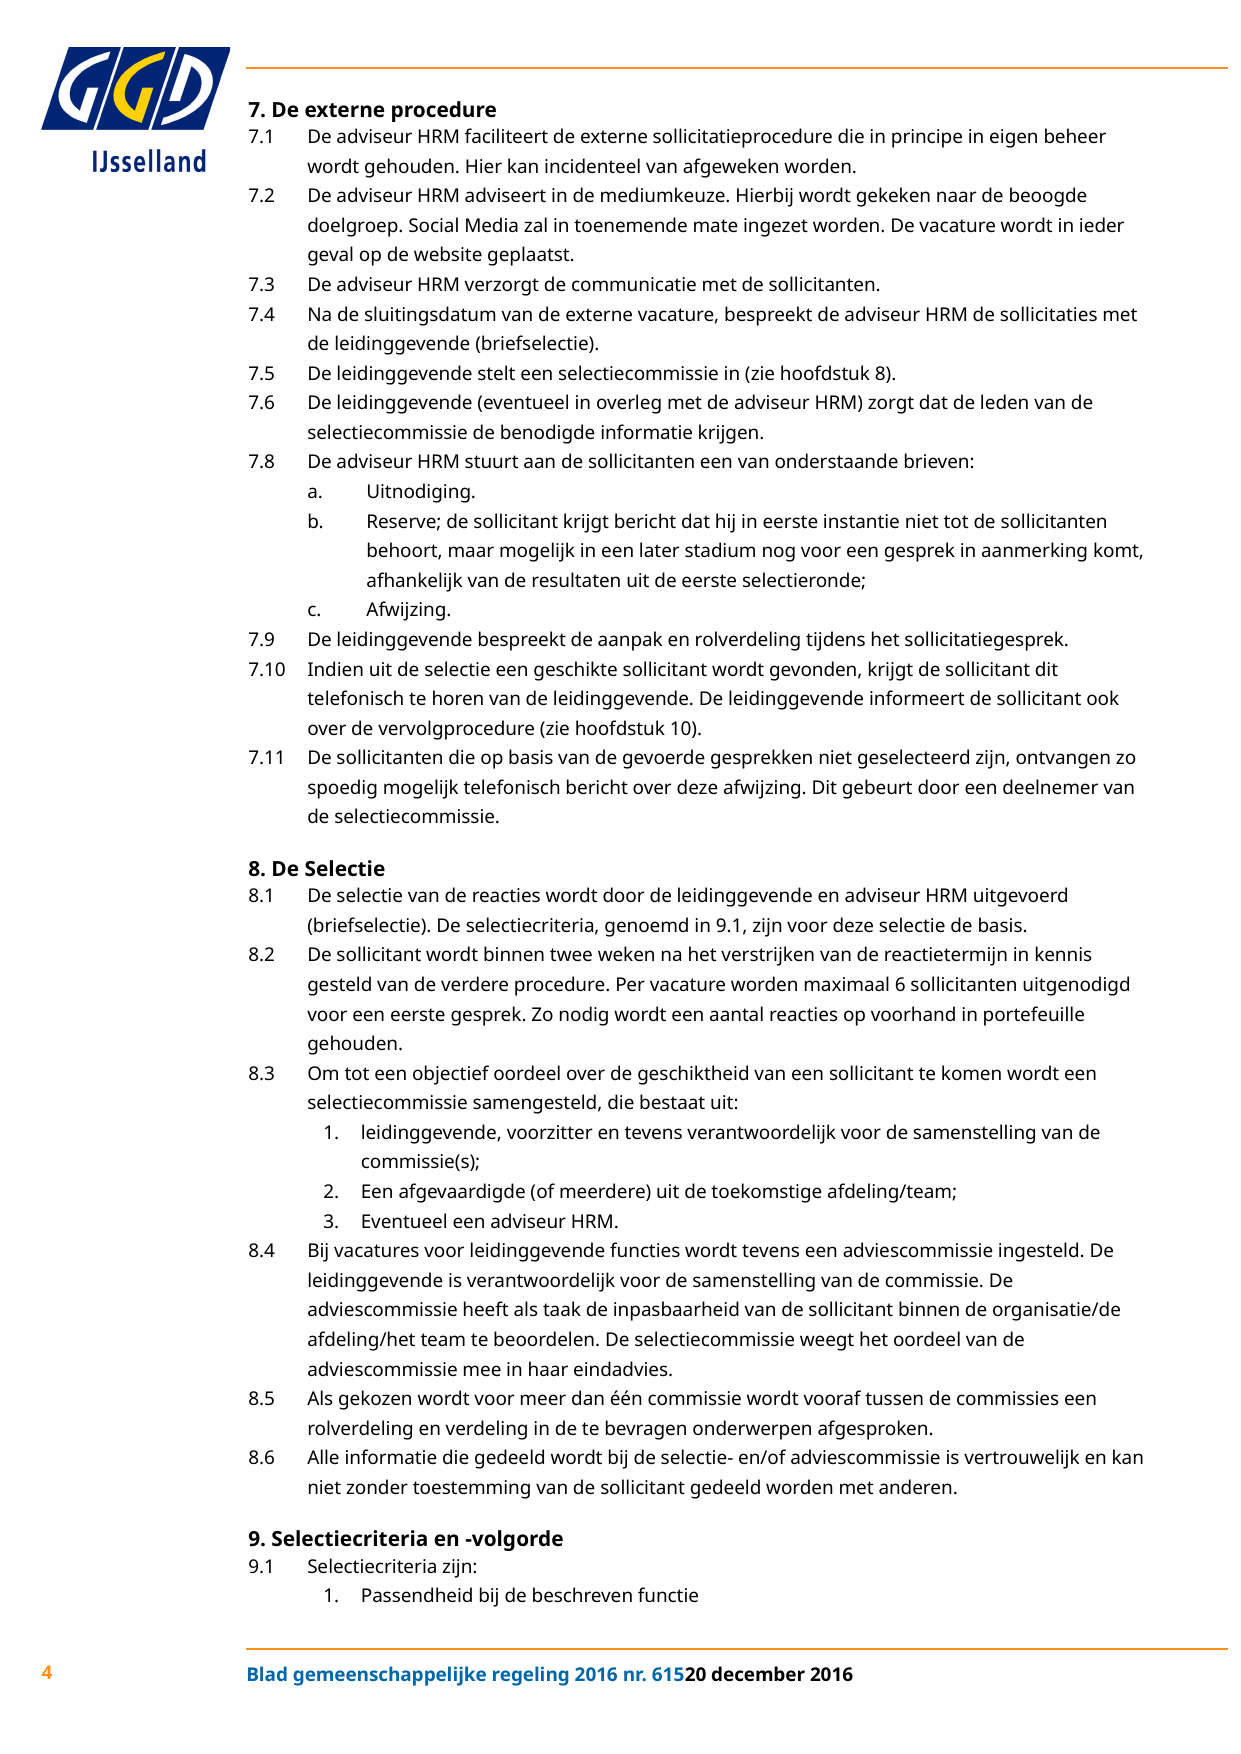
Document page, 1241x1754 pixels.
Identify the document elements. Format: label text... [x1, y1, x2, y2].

list De adviseur HRM stuurt aan de sollicitanten een van onderstaande brieven: [248, 449, 1152, 474]
list Een afgevaardigde (of meerdere) uit de toekomstige afdeling/team; [323, 1178, 1152, 1204]
list Bij vacatures voor leidinggevende functies wordt tevens een adviescommissie ingesteld. De leidinggevende is verantwoordelijk voor de samenstelling van de commissie. De adviescommissie heeft als taak de inpasbaarheid van de sollicitant binnen de organisatie/de afdeling/het team te beoordelen. De selectiecommissie weegt het oordeel van de adviescommissie mee in haar eindadvies. [248, 1237, 1152, 1382]
list De leidinggevende bespreekt de aanpak en rolverdeling tijdens het sollicitatiegesprek. [248, 626, 1152, 652]
list De leidinggevende (eventueel in overleg met de adviseur HRM) zorgt dat de leden van de selectiecommissie de benodigde informatie krijgen. [248, 389, 1152, 445]
list Passendheid bij de beschreven functie [323, 1583, 1152, 1608]
list Om tot een objectief oordeel over de geschiktheid van een sollicitant te komen wordt een selectiecommissie samengesteld, die bestaat uit: [248, 1060, 1152, 1115]
list Afwijzing. [307, 597, 1152, 622]
list Uitnodiging. [307, 478, 1152, 504]
list De selectie van de reacties wordt door de leidinggevende en adviseur HRM uitgevoerd (briefselectie). De selectiecriteria, genoemd in 9.1, zijn voor deze selectie de basis. [248, 882, 1152, 938]
list De adviseur HRM faciliteert de externe sollicitatieprocedure die in principe in eigen beheer wordt gehouden. Hier kan incidenteel van afgeweken worden. [248, 123, 1152, 178]
list Als gekozen wordt voor meer dan één commissie wordt vooraf tussen de commissies een rolverdeling en verdeling in de te bevragen onderwerpen afgesproken. [248, 1385, 1152, 1441]
list De sollicitanten die op basis van de gevoerde gesprekken niet geselecteerd zijn, ontvangen zo spoedig mogelijk telefonisch bericht over deze afwijzing. Dit gebeurt door een deelnemer van de selectiecommissie. [248, 744, 1152, 829]
list Indien uit de selectie een geschikte sollicitant wordt gevonden, krijgt de sollicitant dit telefonisch te horen van de leidinggevende. De leidinggevende informeert de sollicitant ook over de vervolgprocedure (zie hoofdstuk 10). [248, 656, 1152, 741]
list De adviseur HRM verzorgt de communicatie met de sollicitanten. [248, 271, 1152, 297]
list Na de sluitingsdatum van de externe vacature, bespreekt de adviseur HRM de sollicitaties met de leidinggevende (briefselectie). [248, 301, 1152, 356]
text 8. De Selectie [248, 854, 1152, 882]
picture [41, 47, 231, 172]
list Eventueel een adviseur HRM. [323, 1208, 1152, 1234]
list Reserve; de sollicitant krijgt bericht dat hij in eerste instantie niet tot de sollicitanten behoort, maar mogelijk in een later stadium nog voor een gesprek in aanmerking komt, afhankelijk van de resultaten uit de eerste selectieronde; [307, 508, 1152, 593]
list De sollicitant wordt binnen twee weken na het verstrijken van de reactietermijn in kennis gesteld van de verdere procedure. Per vacature worden maximaal 6 sollicitanten uitgenodigd voor een eerste gesprek. Zo nodig wordt een aantal reacties op voorhand in portefeuille gehouden. [248, 942, 1152, 1056]
text 9. Selectiecriteria en -volgorde [248, 1524, 1152, 1553]
list leidinggevende, voorzitter en tevens verantwoordelijk voor de samenstelling van de commissie(s); [323, 1119, 1152, 1174]
list De leidinggevende stelt een selectiecommissie in (zie hoofdstuk 8). [248, 360, 1152, 386]
list Alle informatie die gedeeld wordt bij de selectie- en/of adviescommissie is vertrouwelijk en kan niet zonder toestemming van de sollicitant gedeeld worden met anderen. [248, 1444, 1152, 1500]
list Selectiecriteria zijn: [248, 1553, 1152, 1579]
text 7. De externe procedure [248, 95, 1152, 123]
list De adviseur HRM adviseert in de mediumkeuze. Hierbij wordt gekeken naar de beoogde doelgroep. Social Media zal in toenemende mate ingezet worden. De vacature wordt in ieder geval op de website geplaatst. [248, 182, 1152, 267]
